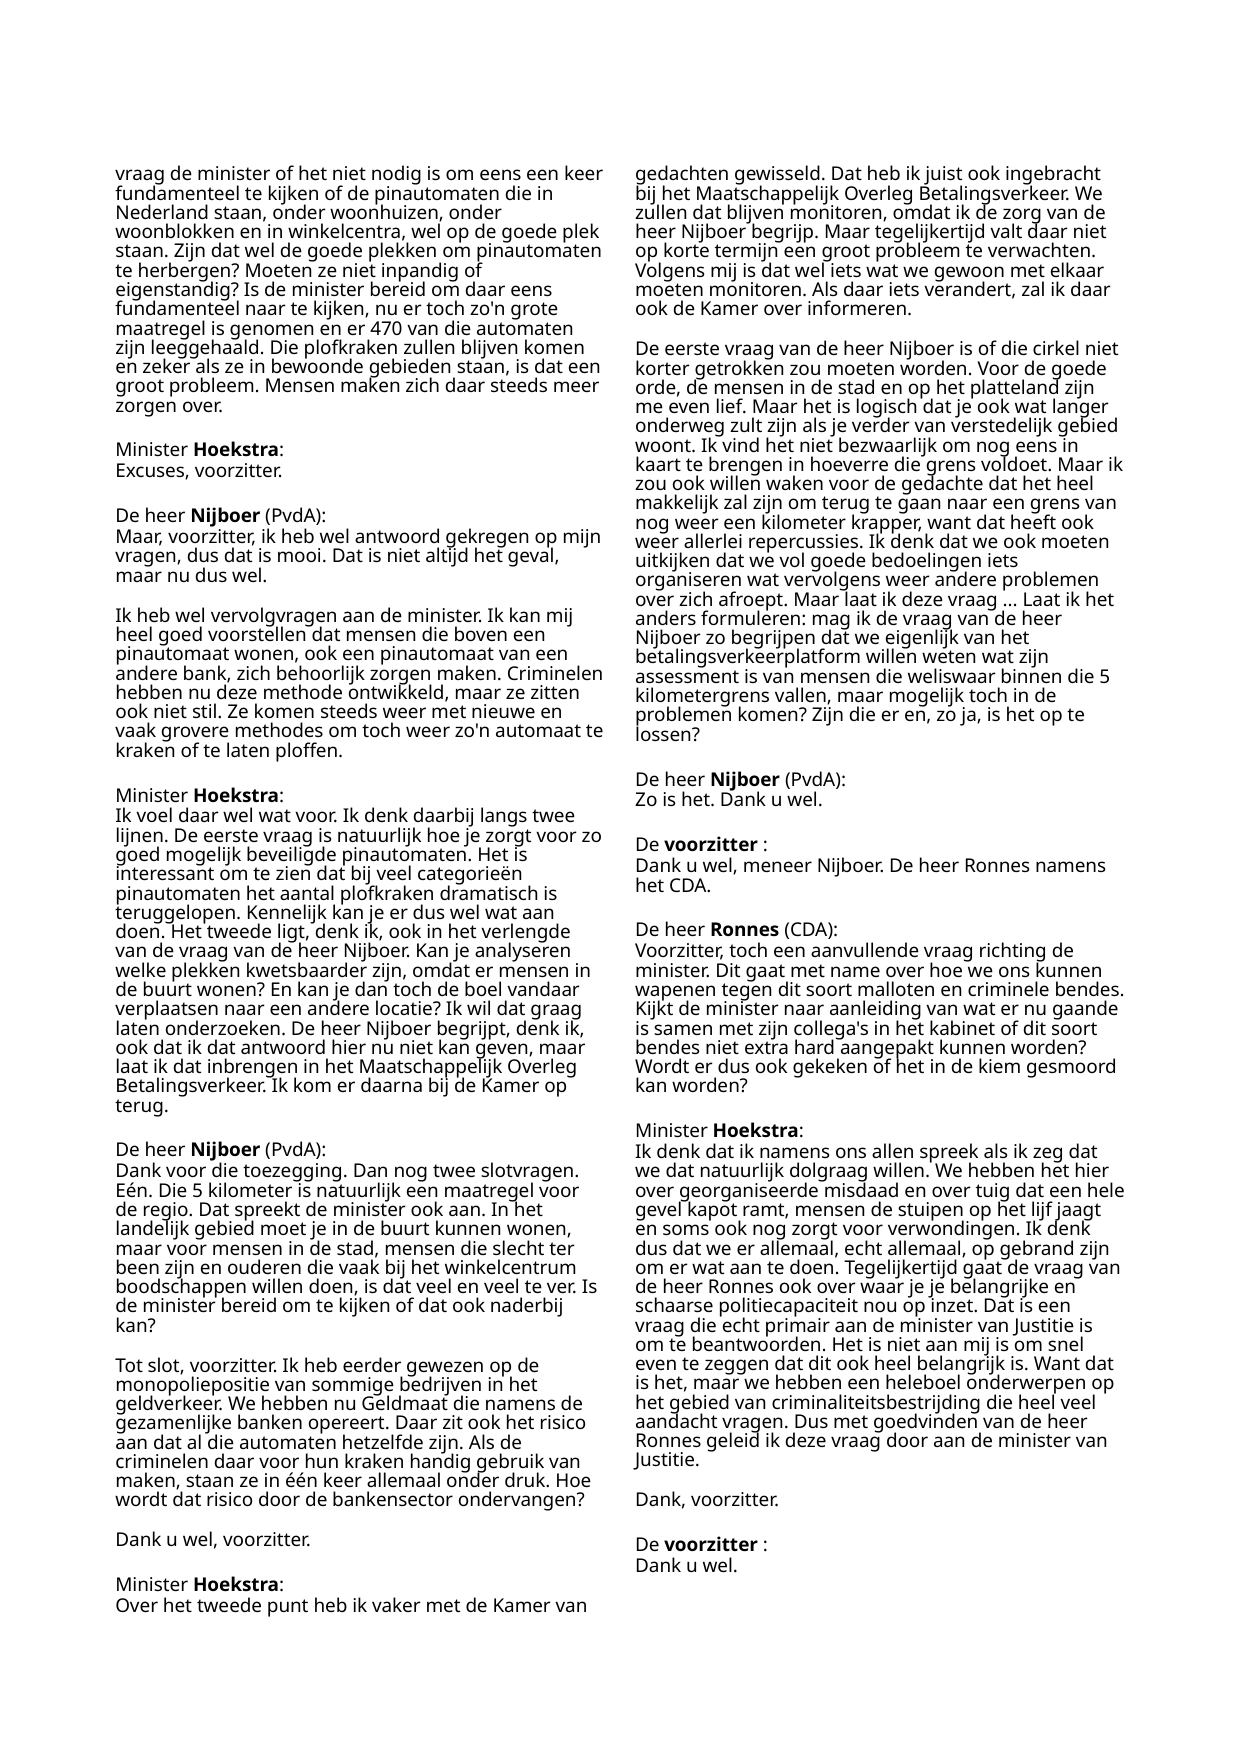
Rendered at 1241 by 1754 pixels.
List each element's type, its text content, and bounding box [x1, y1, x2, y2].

text Dank u wel, meneer Nijboer. De heer Ronnes namens het CDA. [635, 857, 1125, 896]
text Ik heb wel vervolgvragen aan de minister. Ik kan mij heel goed voorstellen dat mensen die boven een pinautomaat wonen, ook een pinautomaat van een andere bank, zich behoorlijk zorgen maken. Criminelen hebben nu deze methode ontwikkeld, maar ze zitten ook niet stil. Ze komen steeds weer met nieuwe en vaak grovere methodes om toch weer zo'n automaat te kraken of te laten ploffen. [115, 607, 605, 761]
text Tot slot, voorzitter. Ik heb eerder gewezen op de monopoliepositie van sommige bedrijven in het geldverkeer. We hebben nu Geldmaat die namens de gezamenlijke banken opereert. Daar zit ook het risico aan dat al die automaten hetzelfde zijn. Als de criminelen daar voor hun kraken handig gebruik van maken, staan ze in één keer allemaal onder druk. Hoe wordt dat risico door de bankensector ondervangen? [115, 1357, 605, 1511]
text De heer Nijboer (PvdA): [635, 766, 1125, 791]
text Excuses, voorzitter. [115, 462, 605, 482]
text Dank, voorzitter. [635, 1491, 1125, 1511]
text De heer Ronnes (CDA): [635, 917, 1125, 942]
text Maar, voorzitter, ik heb wel antwoord gekregen op mijn vragen, dus dat is mooi. Dat is niet altijd het geval, maar nu dus wel. [115, 528, 605, 586]
text Over het tweede punt heb ik vaker met de Kamer van [115, 1597, 605, 1617]
text De eerste vraag van de heer Nijboer is of die cirkel niet korter getrokken zou moeten worden. Voor de goede orde, de mensen in de stad en op het platteland zijn me even lief. Maar het is logisch dat je ook wat langer onderweg zult zijn als je verder van verstedelijk gebied woont. Ik vind het niet bezwaarlijk om nog eens in kaart te brengen in hoeverre die grens voldoet. Maar ik zou ook willen waken voor de gedachte dat het heel makkelijk zal zijn om terug te gaan naar een grens van nog weer een kilometer krapper, want dat heeft ook weer allerlei repercussies. Ik denk dat we ook moeten uitkijken dat we vol goede bedoelingen iets organiseren wat vervolgens weer andere problemen over zich afroept. Maar laat ik deze vraag ... Laat ik het anders formuleren: mag ik de vraag van de heer Nijboer zo begrijpen dat we eigenlijk van het betalingsverkeerplatform willen weten wat zijn assessment is van mensen die weliswaar binnen die 5 kilometergrens vallen, maar mogelijk toch in de problemen komen? Zijn die er en, zo ja, is het op te lossen? [635, 340, 1125, 745]
text Ik voel daar wel wat voor. Ik denk daarbij langs twee lijnen. De eerste vraag is natuurlijk hoe je zorgt voor zo goed mogelijk beveiligde pinautomaten. Het is interessant om te zien dat bij veel categorieën pinautomaten het aantal plofkraken dramatisch is teruggelopen. Kennelijk kan je er dus wel wat aan doen. Het tweede ligt, denk ik, ook in het verlengde van de vraag van de heer Nijboer. Kan je analyseren welke plekken kwetsbaarder zijn, omdat er mensen in de buurt wonen? En kan je dan toch de boel vandaar verplaatsen naar een andere locatie? Ik wil dat graag laten onderzoeken. De heer Nijboer begrijpt, denk ik, ook dat ik dat antwoord hier nu niet kan geven, maar laat ik dat inbrengen in het Maatschappelijk Overleg Betalingsverkeer. Ik kom er daarna bij de Kamer op terug. [115, 807, 605, 1116]
text De heer Nijboer (PvdA): [115, 502, 605, 528]
text Dank voor die toezegging. Dan nog twee slotvragen. Eén. Die 5 kilometer is natuurlijk een maatregel voor de regio. Dat spreekt de minister ook aan. In het landelijk gebied moet je in de buurt kunnen wonen, maar voor mensen in de stad, mensen die slecht ter been zijn en ouderen die vaak bij het winkelcentrum boodschappen willen doen, is dat veel en veel te ver. Is de minister bereid om te kijken of dat ook naderbij kan? [115, 1162, 605, 1336]
text Ik denk dat ik namens ons allen spreek als ik zeg dat we dat natuurlijk dolgraag willen. We hebben het hier over georganiseerde misdaad en over tuig dat een hele gevel kapot ramt, mensen de stuipen op het lijf jaagt en soms ook nog zorgt voor verwondingen. Ik denk dus dat we er allemaal, echt allemaal, op gebrand zijn om er wat aan te doen. Tegelijkertijd gaat de vraag van de heer Ronnes ook over waar je je belangrijke en schaarse politiecapaciteit nou op inzet. Dat is een vraag die echt primair aan de minister van Justitie is om te beantwoorden. Het is niet aan mij is om snel even te zeggen dat dit ook heel belangrijk is. Want dat is het, maar we hebben een heleboel onderwerpen op het gebied van criminaliteitsbestrijding die heel veel aandacht vragen. Dus met goedvinden van de heer Ronnes geleid ik deze vraag door aan de minister van Justitie. [635, 1143, 1125, 1471]
text Minister Hoekstra: [115, 782, 605, 807]
text Voorzitter, toch een aanvullende vraag richting de minister. Dit gaat met name over hoe we ons kunnen wapenen tegen dit soort malloten en criminele bendes. Kijkt de minister naar aanleiding van wat er nu gaande is samen met zijn collega's in het kabinet of dit soort bendes niet extra hard aangepakt kunnen worden? Wordt er dus ook gekeken of het in de kiem gesmoord kan worden? [635, 942, 1125, 1097]
text Minister Hoekstra: [115, 437, 605, 462]
text De voorzitter : [635, 1532, 1125, 1557]
text vraag de minister of het niet nodig is om eens een keer fundamenteel te kijken of de pinautomaten die in Nederland staan, onder woonhuizen, onder woonblokken en in winkelcentra, wel op de goede plek staan. Zijn dat wel de goede plekken om pinautomaten te herbergen? Moeten ze niet inpandig of eigenstandig? Is de minister bereid om daar eens fundamenteel naar te kijken, nu er toch zo'n grote maatregel is genomen en er 470 van die automaten zijn leeggehaald. Die plofkraken zullen blijven komen en zeker als ze in bewoonde gebieden staan, is dat een groot probleem. Mensen maken zich daar steeds meer zorgen over. [115, 165, 605, 416]
text Dank u wel, voorzitter. [115, 1531, 605, 1551]
text Minister Hoekstra: [115, 1572, 605, 1597]
text De voorzitter : [635, 832, 1125, 857]
text De heer Nijboer (PvdA): [115, 1137, 605, 1162]
text Zo is het. Dank u wel. [635, 791, 1125, 811]
text Minister Hoekstra: [635, 1117, 1125, 1143]
text gedachten gewisseld. Dat heb ik juist ook ingebracht bij het Maatschappelijk Overleg Betalingsverkeer. We zullen dat blijven monitoren, omdat ik de zorg van de heer Nijboer begrijp. Maar tegelijkertijd valt daar niet op korte termijn een groot probleem te verwachten. Volgens mij is dat wel iets wat we gewoon met elkaar moeten monitoren. Als daar iets verandert, zal ik daar ook de Kamer over informeren. [635, 165, 1125, 319]
text Dank u wel. [635, 1557, 1125, 1577]
